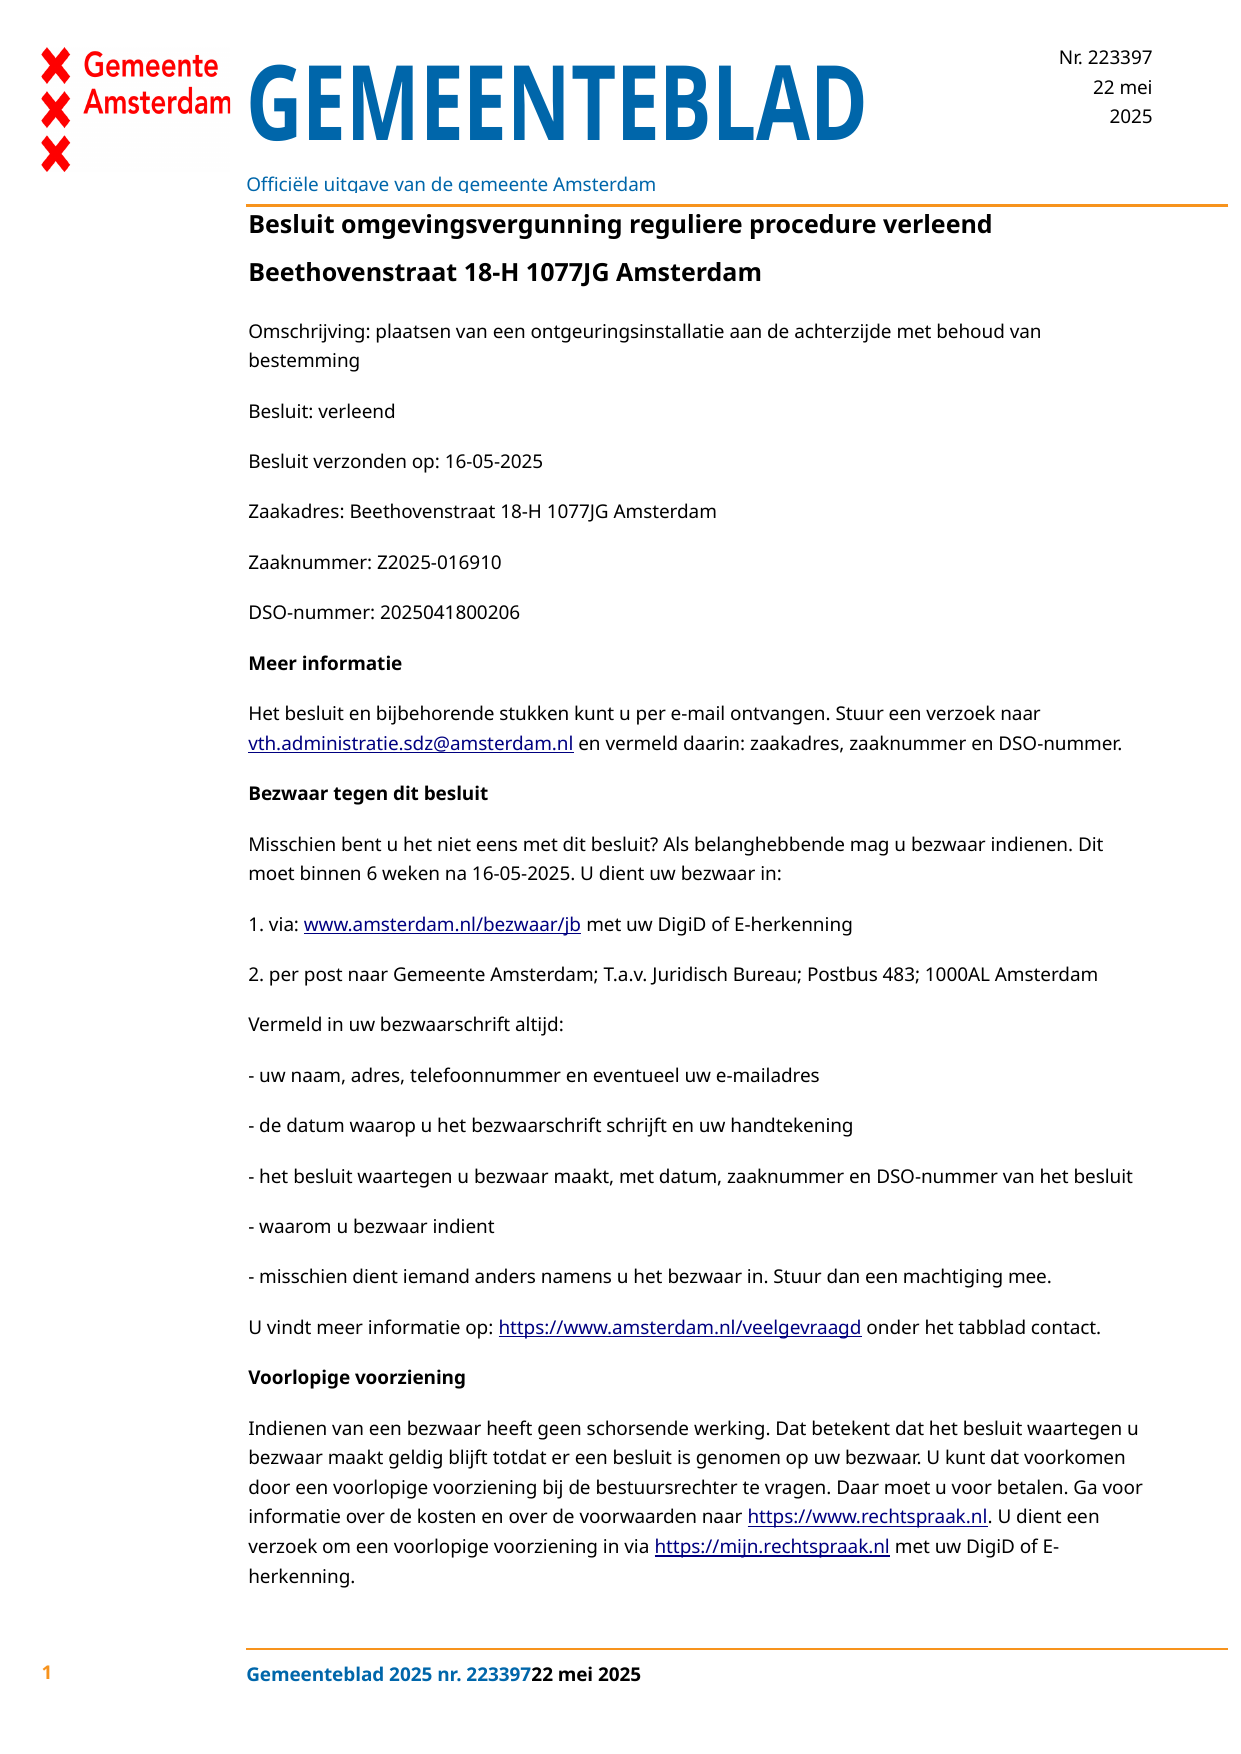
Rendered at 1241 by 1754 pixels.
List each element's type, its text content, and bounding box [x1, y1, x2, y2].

text - het besluit waartegen u bezwaar maakt, met datum, zaaknummer en DSO-nummer van het besluit [248, 1163, 1152, 1189]
text Indienen van een bezwaar heeft geen schorsende werking. Dat betekent dat het besluit waartegen u bezwaar maakt geldig blijft totdat er een besluit is genomen op uw bezwaar. U kunt dat voorkomen door een voorlopige voorziening bij de bestuursrechter te vragen. Daar moet u voor betalen. Ga voor informatie over de kosten en over de voorwaarden naar https://www.rechtspraak.nl. U dient een verzoek om een voorlopige voorziening in via https://mijn.rechtspraak.nl met uw DigiD of E-herkenning. [248, 1415, 1152, 1589]
text Besluit verzonden op: 16-05-2025 [248, 448, 1152, 474]
text Zaakadres: Beethovenstraat 18-H 1077JG Amsterdam [248, 499, 1152, 524]
text Vermeld in uw bezwaarschrift altijd: [248, 1012, 1152, 1037]
text Meer informatie [248, 650, 1152, 676]
text - misschien dient iemand anders namens u het bezwaar in. Stuur dan een machtiging mee. [248, 1264, 1152, 1289]
text Bezwaar tegen dit besluit [248, 780, 1152, 806]
text - uw naam, adres, telefoonnummer en eventueel uw e-mailadres [248, 1062, 1152, 1088]
text Zaaknummer: Z2025-016910 [248, 549, 1152, 575]
text U vindt meer informatie op: https://www.amsterdam.nl/veelgevraagd onder het tabblad contact. [248, 1314, 1152, 1340]
text DSO-nummer: 2025041800206 [248, 599, 1152, 625]
text 2. per post naar Gemeente Amsterdam; T.a.v. Juridisch Bureau; Postbus 483; 1000AL Amsterdam [248, 961, 1152, 987]
picture [41, 47, 231, 172]
text Besluit omgevingsvergunning reguliere procedure verleend Beethovenstraat 18-H 1077JG Amsterdam [248, 207, 1152, 288]
text 1. via: www.amsterdam.nl/bezwaar/jb met uw DigiD of E-herkenning [248, 911, 1152, 937]
text Het besluit en bijbehorende stukken kunt u per e-mail ontvangen. Stuur een verzoek naar vth.administratie.sdz@amsterdam.nl en vermeld daarin: zaakadres, zaaknummer en DSO-nummer. [248, 700, 1152, 756]
text Omschrijving: plaatsen van een ontgeuringsinstallatie aan de achterzijde met behoud van bestemming [248, 318, 1152, 373]
text - waarom u bezwaar indient [248, 1213, 1152, 1239]
text Voorlopige voorziening [248, 1364, 1152, 1390]
text Besluit: verleend [248, 398, 1152, 424]
text Misschien bent u het niet eens met dit besluit? Als belanghebbende mag u bezwaar indienen. Dit moet binnen 6 weken na 16-05-2025. U dient uw bezwaar in: [248, 831, 1152, 886]
text - de datum waarop u het bezwaarschrift schrijft en uw handtekening [248, 1112, 1152, 1138]
